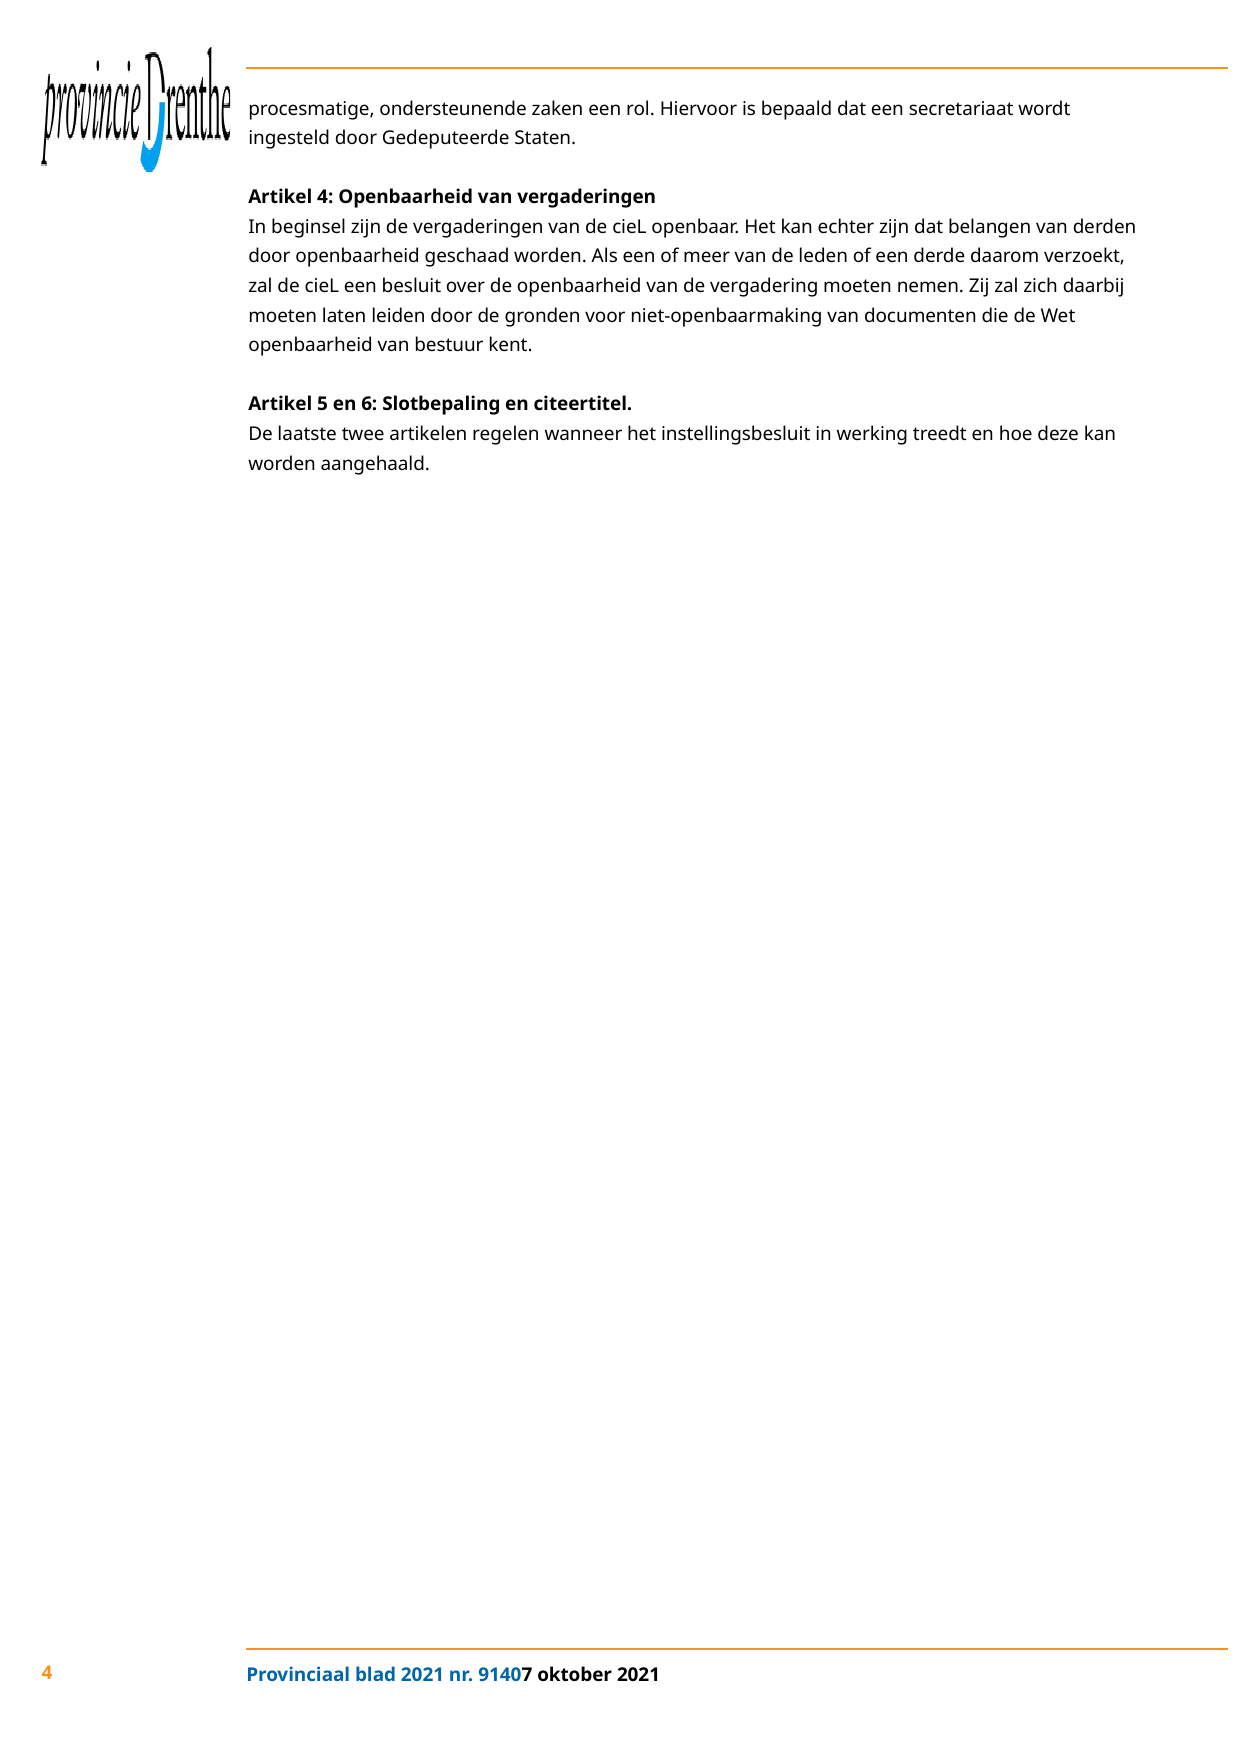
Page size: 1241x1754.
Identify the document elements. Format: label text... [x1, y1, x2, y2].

text procesmatige, ondersteunende zaken een rol. Hiervoor is bepaald dat een secretariaat wordt ingesteld door Gedeputeerde Staten. [248, 95, 1152, 150]
picture [41, 47, 231, 172]
text Artikel 5 en 6: Slotbepaling en citeertitel. [248, 391, 1152, 416]
text Artikel 4: Openbaarheid van vergaderingen [248, 183, 1152, 209]
text In beginsel zijn de vergaderingen van de cieL openbaar. Het kan echter zijn dat belangen van derden door openbaarheid geschaad worden. Als een of meer van de leden of een derde daarom verzoekt, zal de cieL een besluit over de openbaarheid van de vergadering moeten nemen. Zij zal zich daarbij moeten laten leiden door de gronden voor niet-openbaarmaking van documenten die de Wet openbaarheid van bestuur kent. [248, 213, 1152, 357]
text De laatste twee artikelen regelen wanneer het instellingsbesluit in werking treedt en hoe deze kan worden aangehaald. [248, 420, 1152, 476]
